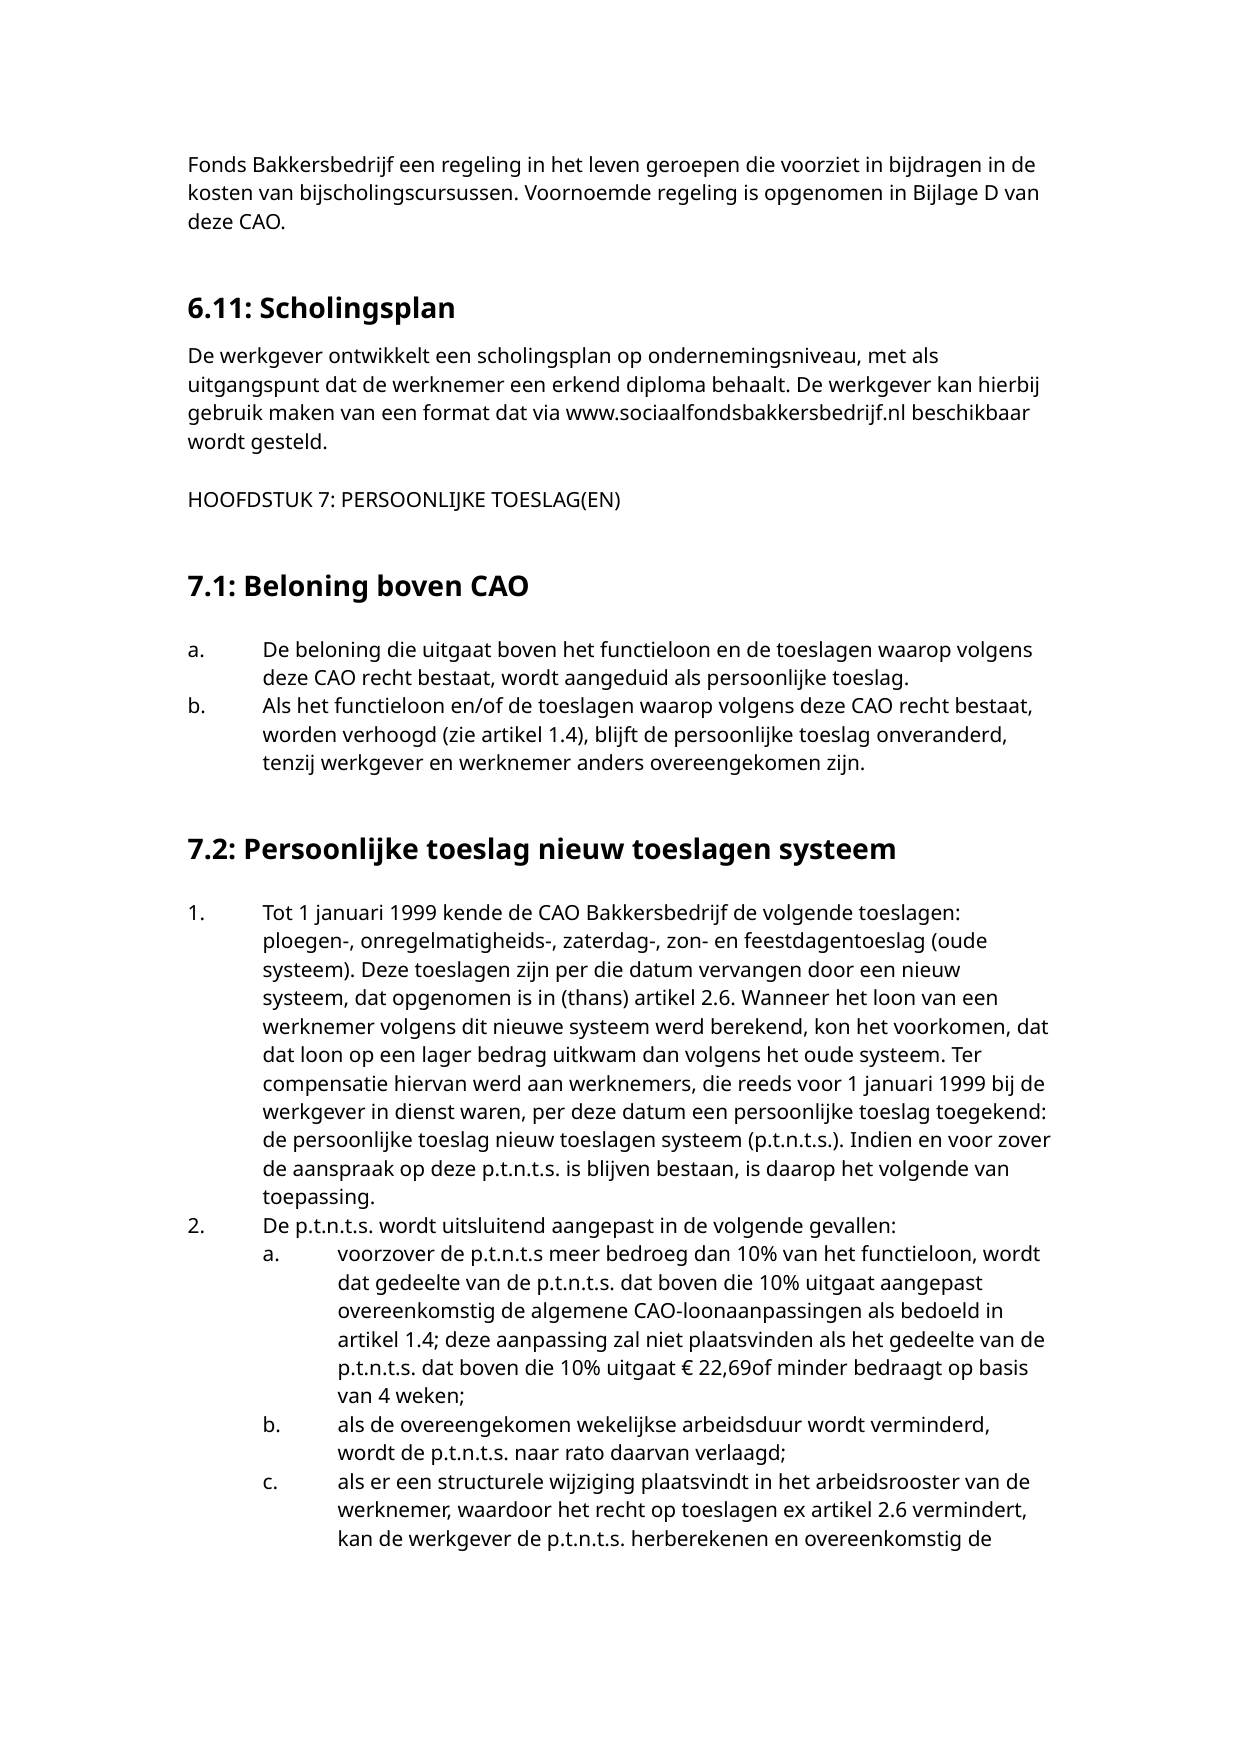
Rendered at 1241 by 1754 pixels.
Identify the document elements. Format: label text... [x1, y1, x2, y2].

subtitle 6.11: Scholingsplan [187, 288, 1053, 326]
list Tot 1 januari 1999 kende de CAO Bakkersbedrijf de volgende toeslagen: [187, 898, 1053, 927]
list als de overeengekomen wekelijkse arbeidsduur wordt verminderd, wordt de p.t.n.t.s. naar rato daarvan verlaagd; [262, 1410, 1053, 1467]
list ploegen-, onregelmatigheids-, zaterdag-, zon- en feestdagentoeslag (oude systeem). Deze toeslagen zijn per die datum vervangen door een nieuw systeem, dat opgenomen is in (thans) artikel 2.6. Wanneer het loon van een werknemer volgens dit nieuwe systeem werd berekend, kon het voorkomen, dat dat loon op een lager bedrag uitkwam dan volgens het oude systeem. Ter compensatie hiervan werd aan werknemers, die reeds voor 1 januari 1999 bij de werkgever in dienst waren, per deze datum een persoonlijke toeslag toegekend: de persoonlijke toeslag nieuw toeslagen systeem (p.t.n.t.s.). Indien en voor zover de aanspraak op deze p.t.n.t.s. is blijven bestaan, is daarop het volgende van toepassing. [187, 927, 1053, 1211]
subtitle HOOFDSTUK 7: PERSOONLIJKE TOESLAG(EN) [187, 485, 1053, 514]
list Als het functieloon en/of de toeslagen waarop volgens deze CAO recht bestaat, worden verhoogd (zie artikel 1.4), blijft de persoonlijke toeslag onveranderd, tenzij werkgever en werknemer anders overeengekomen zijn. [187, 692, 1053, 777]
list voorzover de p.t.n.t.s meer bedroeg dan 10% van het functieloon, wordt dat gedeelte van de p.t.n.t.s. dat boven die 10% uitgaat aangepast overeenkomstig de algemene CAO-loonaanpassingen als bedoeld in artikel 1.4; deze aanpassing zal niet plaatsvinden als het gedeelte van de p.t.n.t.s. dat boven die 10% uitgaat € 22,69of minder bedraagt op basis van 4 weken; [262, 1239, 1053, 1410]
text De werkgever ontwikkelt een scholingsplan op ondernemingsniveau, met als uitgangspunt dat de werknemer een erkend diploma behaalt. De werkgever kan hierbij gebruik maken van een format dat via www.sociaalfondsbakkersbedrijf.nl beschikbaar wordt gesteld. [187, 341, 1053, 455]
list De p.t.n.t.s. wordt uitsluitend aangepast in de volgende gevallen: [187, 1211, 1053, 1239]
subtitle 7.2: Persoonlijke toeslag nieuw toeslagen systeem [187, 829, 1053, 868]
text Fonds Bakkersbedrijf een regeling in het leven geroepen die voorziet in bijdragen in de kosten van bijscholingscursussen. Voornoemde regeling is opgenomen in Bijlage D van deze CAO. [187, 150, 1053, 235]
subtitle 7.1: Beloning boven CAO [187, 566, 1053, 605]
list als er een structurele wijziging plaatsvindt in het arbeidsrooster van de werknemer, waardoor het recht op toeslagen ex artikel 2.6 vermindert, kan de werkgever de p.t.n.t.s. herberekenen en overeenkomstig de [262, 1467, 1053, 1552]
list De beloning die uitgaat boven het functieloon en de toeslagen waarop volgens deze CAO recht bestaat, wordt aangeduid als persoonlijke toeslag. [187, 635, 1053, 692]
